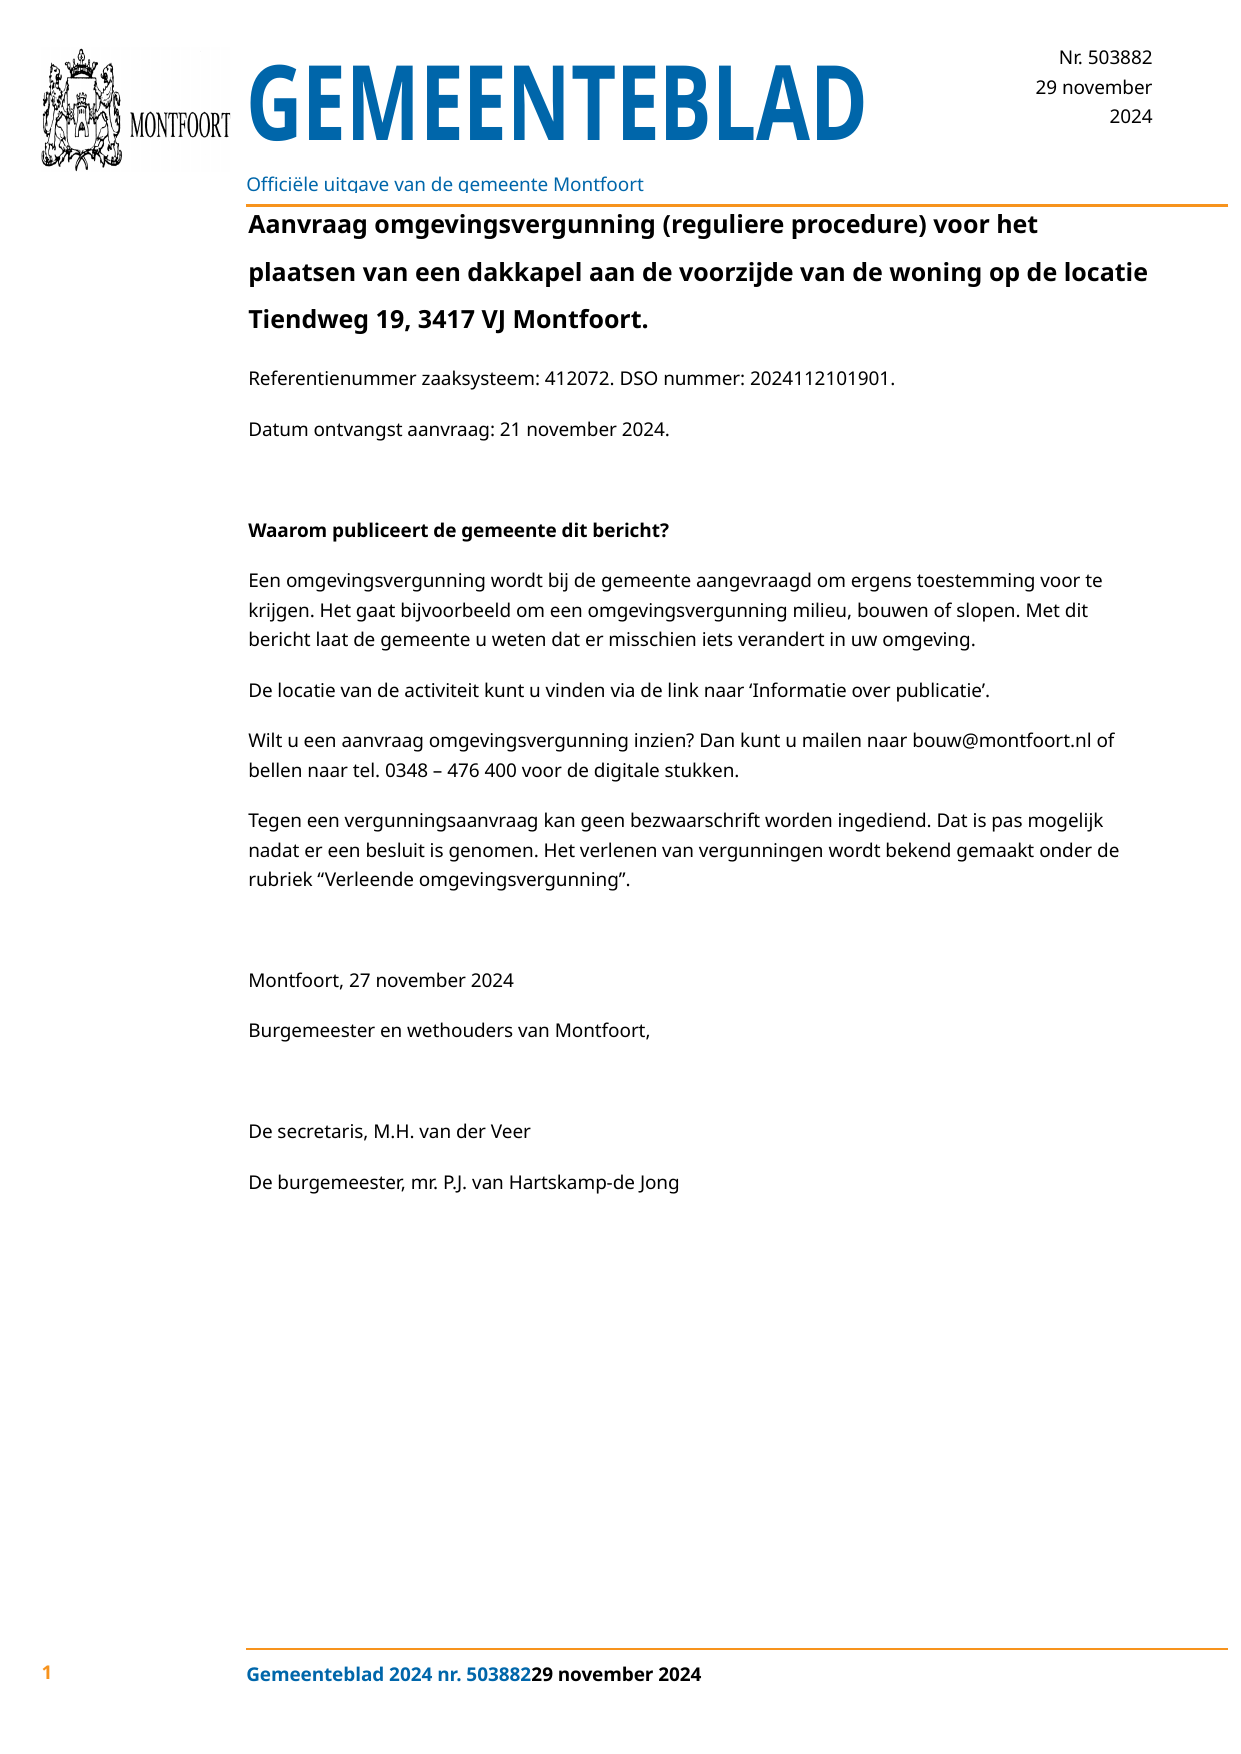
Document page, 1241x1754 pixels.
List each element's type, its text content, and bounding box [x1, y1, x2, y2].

text De burgemeester, mr. P.J. van Hartskamp-de Jong [248, 1169, 1152, 1194]
text Burgemeester en wethouders van Montfoort, [248, 1018, 1152, 1043]
text Een omgevingsvergunning wordt bij de gemeente aangevraagd om ergens toestemming voor te krijgen. Het gaat bijvoorbeeld om een omgevingsvergunning milieu, bouwen of slopen. Met dit bericht laat de gemeente u weten dat er misschien iets verandert in uw omgeving. [248, 567, 1152, 652]
text De secretaris, M.H. van der Veer [248, 1118, 1152, 1144]
text De locatie van de activiteit kunt u vinden via de link naar ‘Informatie over publicatie’. [248, 677, 1152, 702]
picture [41, 47, 231, 172]
text Tegen een vergunningsaanvraag kan geen bezwaarschrift worden ingediend. Dat is pas mogelijk nadat er een besluit is genomen. Het verlenen van vergunningen wordt bekend gemaakt onder de rubriek “Verleende omgevingsvergunning”. [248, 807, 1152, 892]
text Wilt u een aanvraag omgevingsvergunning inzien? Dan kunt u mailen naar bouw@montfoort.nl of bellen naar tel. 0348 – 476 400 voor de digitale stukken. [248, 727, 1152, 782]
text Aanvraag omgevingsvergunning (reguliere procedure) voor het plaatsen van een dakkapel aan de voorzijde van de woning op de locatie Tiendweg 19, 3417 VJ Montfoort. [248, 207, 1152, 336]
text Waarom publiceert de gemeente dit bericht? [248, 517, 1152, 542]
text Datum ontvangst aanvraag: 21 november 2024. [248, 416, 1152, 442]
text Montfoort, 27 november 2024 [248, 967, 1152, 993]
text Referentienummer zaaksysteem: 412072. DSO nummer: 2024112101901. [248, 366, 1152, 391]
